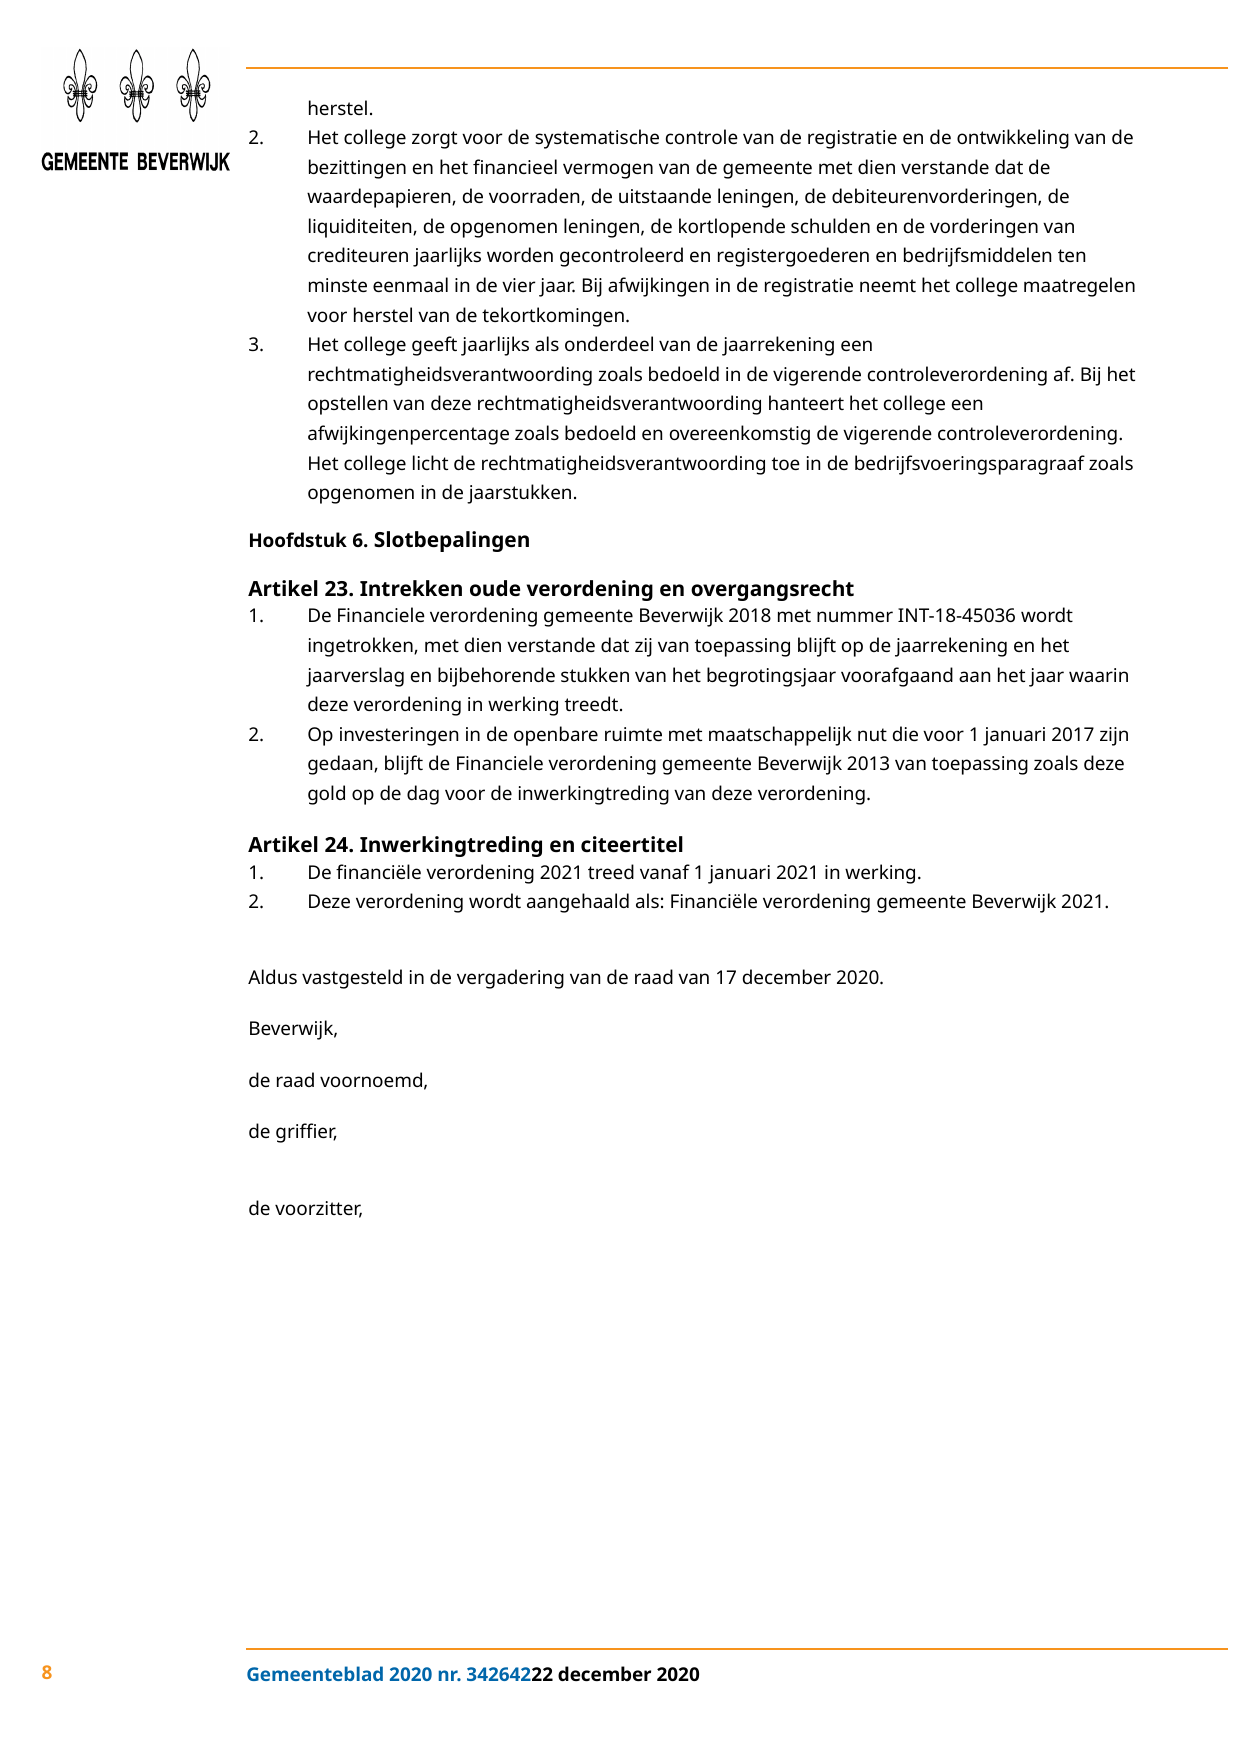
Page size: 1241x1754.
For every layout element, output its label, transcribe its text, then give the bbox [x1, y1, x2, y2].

list Het college geeft jaarlijks als onderdeel van de jaarrekening een rechtmatigheidsverantwoording zoals bedoeld in de vigerende controleverordening af. Bij het opstellen van deze rechtmatigheidsverantwoording hanteert het college een afwijkingenpercentage zoals bedoeld en overeenkomstig de vigerende controleverordening. Het college licht de rechtmatigheidsverantwoording toe in de bedrijfsvoeringsparagraaf zoals opgenomen in de jaarstukken. [248, 331, 1152, 505]
text de griffier, [248, 1118, 1152, 1144]
list De Financiele verordening gemeente Beverwijk 2018 met nummer INT-18-45036 wordt ingetrokken, met dien verstande dat zij van toepassing blijft op de jaarrekening en het jaarverslag en bijbehorende stukken van het begrotingsjaar voorafgaand aan het jaar waarin deze verordening in werking treedt. [248, 603, 1152, 717]
list herstel. [248, 95, 1152, 121]
picture [41, 47, 231, 172]
text de voorzitter, [248, 1195, 1152, 1221]
text Artikel 24. Inwerkingtreding en citeertitel [248, 831, 1152, 859]
list Deze verordening wordt aangehaald als: Financiële verordening gemeente Beverwijk 2021. [248, 889, 1152, 914]
text Hoofdstuk 6. Slotbepalingen [248, 525, 1152, 553]
list De financiële verordening 2021 treed vanaf 1 januari 2021 in werking. [248, 859, 1152, 885]
text Aldus vastgesteld in de vergadering van de raad van 17 december 2020. [248, 964, 1152, 989]
text Beverwijk, [248, 1015, 1152, 1041]
text de raad voornoemd, [248, 1067, 1152, 1092]
list Op investeringen in de openbare ruimte met maatschappelijk nut die voor 1 januari 2017 zijn gedaan, blijft de Financiele verordening gemeente Beverwijk 2013 van toepassing zoals deze gold op de dag voor de inwerkingtreding van deze verordening. [248, 721, 1152, 806]
text Artikel 23. Intrekken oude verordening en overgangsrecht [248, 574, 1152, 603]
list Het college zorgt voor de systematische controle van de registratie en de ontwikkeling van de bezittingen en het financieel vermogen van de gemeente met dien verstande dat de waardepapieren, de voorraden, de uitstaande leningen, de debiteurenvorderingen, de liquiditeiten, de opgenomen leningen, de kortlopende schulden en de vorderingen van crediteuren jaarlijks worden gecontroleerd en registergoederen en bedrijfsmiddelen ten minste eenmaal in de vier jaar. Bij afwijkingen in de registratie neemt het college maatregelen voor herstel van de tekortkomingen. [248, 124, 1152, 328]
